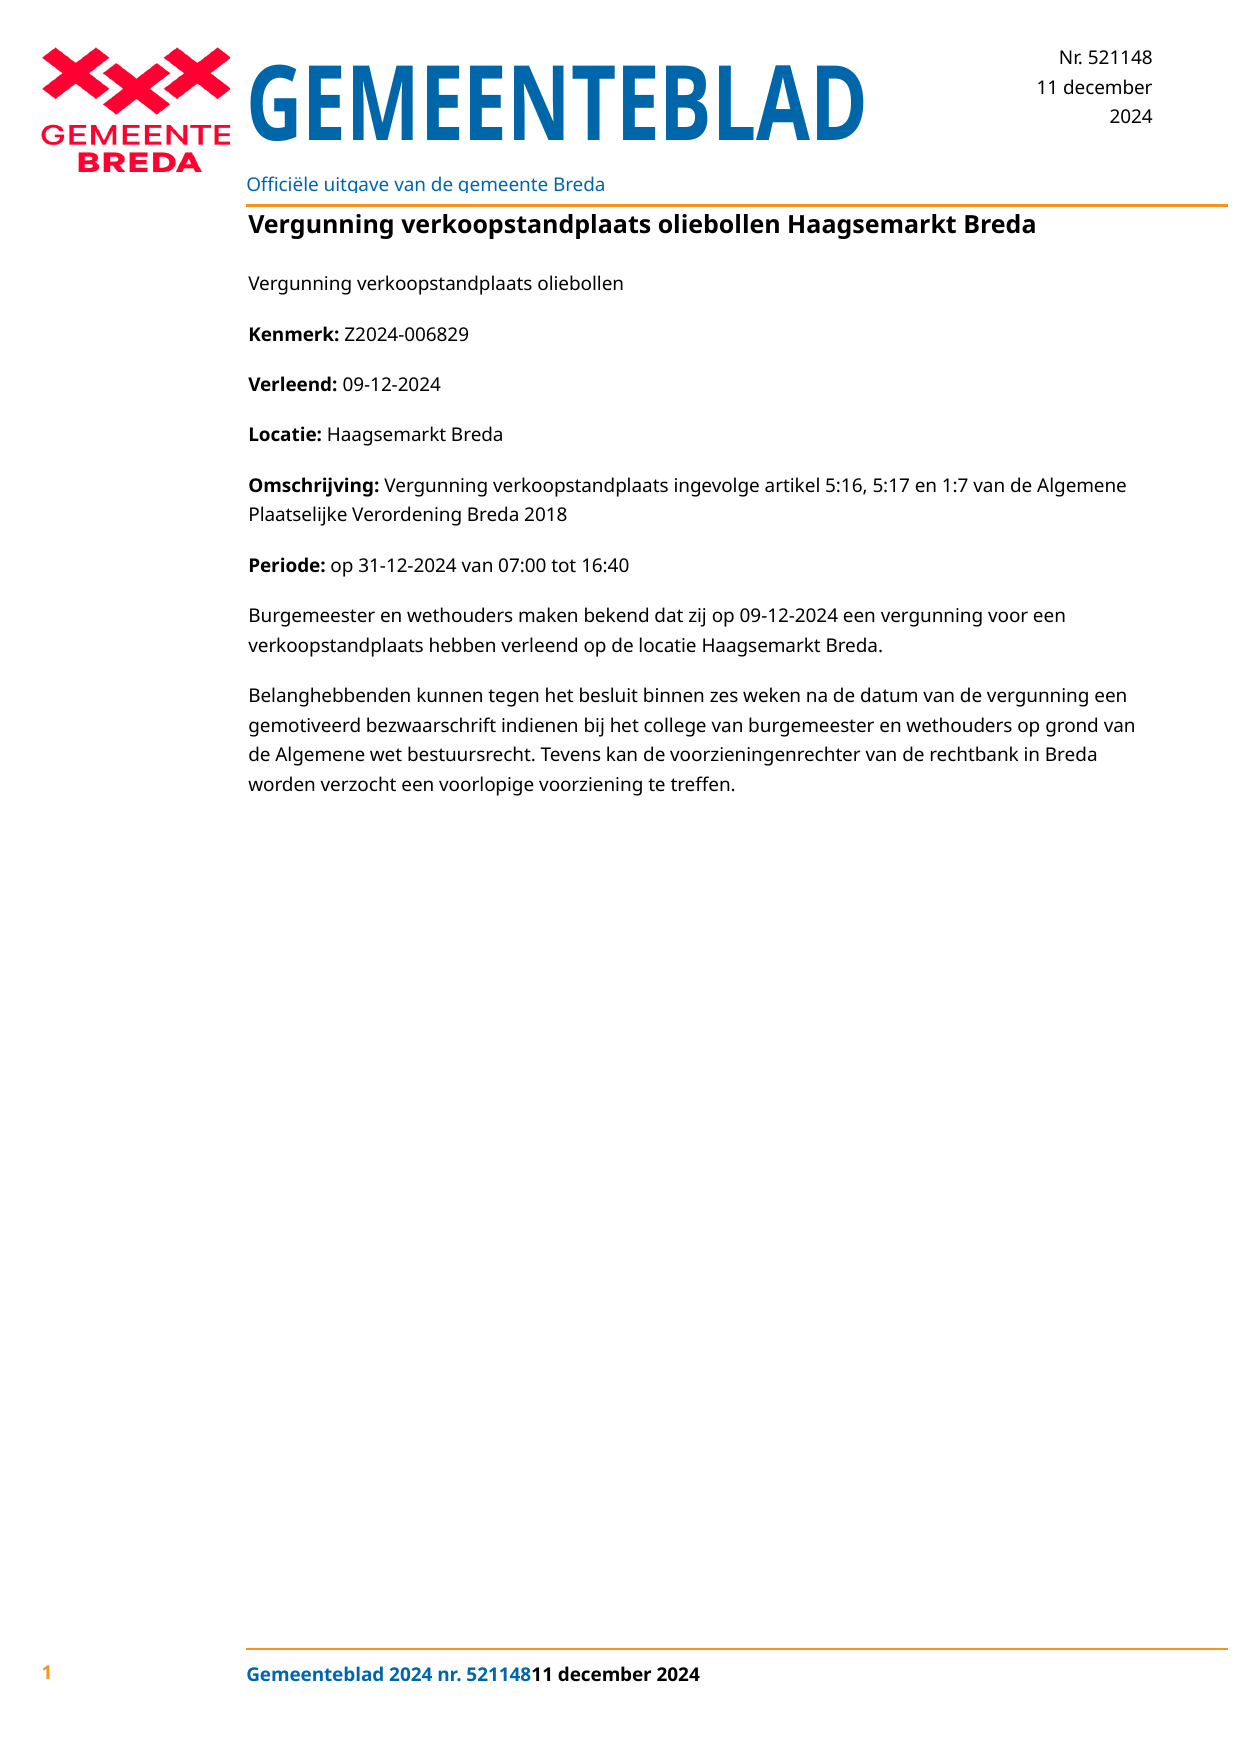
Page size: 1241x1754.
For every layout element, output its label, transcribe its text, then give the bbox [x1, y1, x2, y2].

text Burgemeester en wethouders maken bekend dat zij op 09-12-2024 een vergunning voor een verkoopstandplaats hebben verleend op de locatie Haagsemarkt Breda. [248, 602, 1152, 658]
text Verleend: 09-12-2024 [248, 371, 1152, 397]
text Periode: op 31-12-2024 van 07:00 tot 16:40 [248, 552, 1152, 578]
text Omschrijving: Vergunning verkoopstandplaats ingevolge artikel 5:16, 5:17 en 1:7 van de Algemene Plaatselijke Verordening Breda 2018 [248, 472, 1152, 527]
text Locatie: Haagsemarkt Breda [248, 422, 1152, 447]
text Kenmerk: Z2024-006829 [248, 321, 1152, 346]
text Vergunning verkoopstandplaats oliebollen Haagsemarkt Breda [248, 207, 1152, 241]
text Vergunning verkoopstandplaats oliebollen [248, 270, 1152, 296]
text Belanghebbenden kunnen tegen het besluit binnen zes weken na de datum van de vergunning een gemotiveerd bezwaarschrift indienen bij het college van burgemeester en wethouders op grond van de Algemene wet bestuursrecht. Tevens kan de voorzieningenrechter van de rechtbank in Breda worden verzocht een voorlopige voorziening te treffen. [248, 682, 1152, 797]
picture [41, 47, 231, 172]
